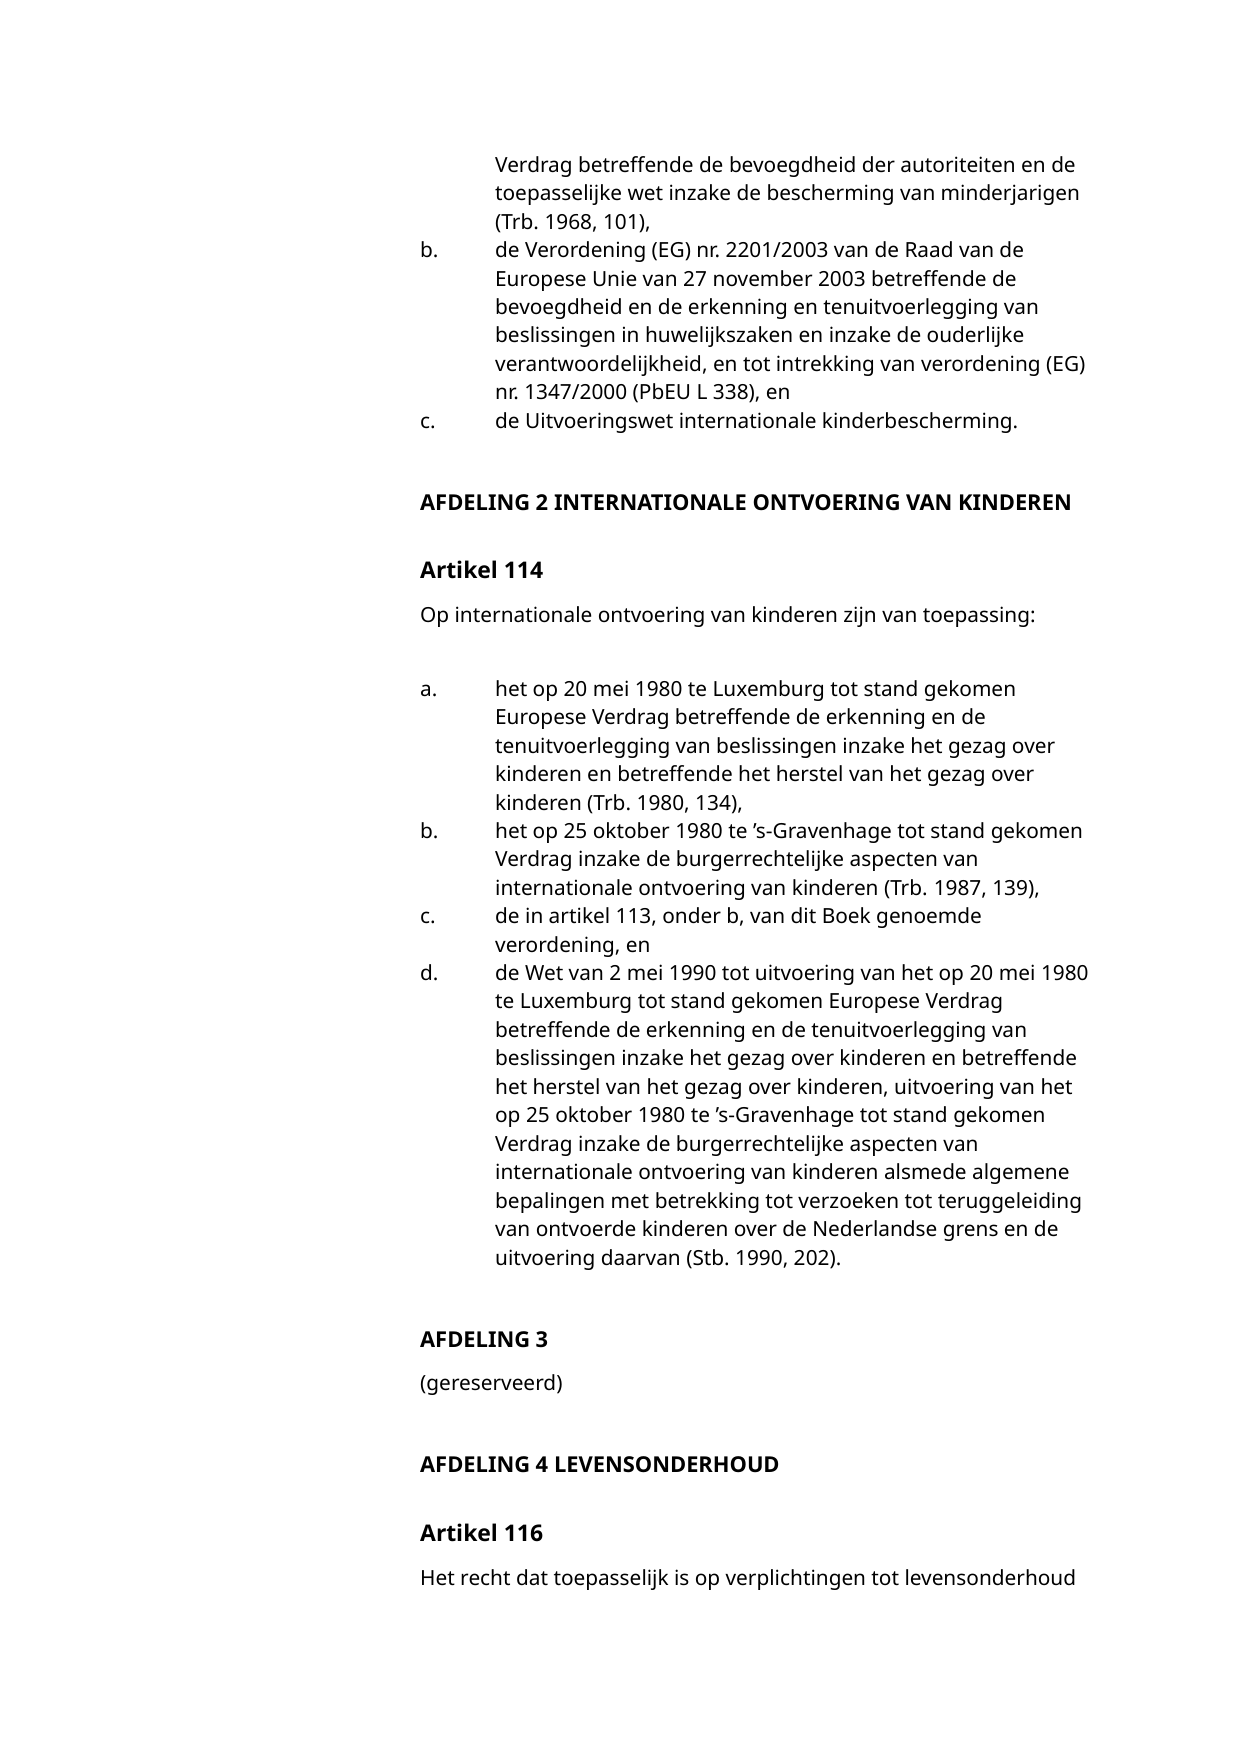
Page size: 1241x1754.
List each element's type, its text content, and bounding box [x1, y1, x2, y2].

list Verdrag betreffende de bevoegdheid der autoriteiten en de toepasselijke wet inzake de bescherming van minderjarigen (Trb. 1968, 101), [420, 150, 1090, 235]
text Het recht dat toepasselijk is op verplichtingen tot levensonderhoud [420, 1563, 1090, 1591]
subtitle AFDELING 3 [420, 1323, 1090, 1353]
subtitle Artikel 116 [420, 1517, 1090, 1548]
list het op 20 mei 1980 te Luxemburg tot stand gekomen Europese Verdrag betreffende de erkenning en de tenuitvoerlegging van beslissingen inzake het gezag over kinderen en betreffende het herstel van het gezag over kinderen (Trb. 1980, 134), [420, 674, 1090, 816]
subtitle AFDELING 2 INTERNATIONALE ONTVOERING VAN KINDEREN [420, 487, 1090, 517]
list de Wet van 2 mei 1990 tot uitvoering van het op 20 mei 1980 te Luxemburg tot stand gekomen Europese Verdrag betreffende de erkenning en de tenuitvoerlegging van beslissingen inzake het gezag over kinderen en betreffende het herstel van het gezag over kinderen, uitvoering van het op 25 oktober 1980 te ’s-Gravenhage tot stand gekomen Verdrag inzake de burgerrechtelijke aspecten van internationale ontvoering van kinderen alsmede algemene bepalingen met betrekking tot verzoeken tot teruggeleiding van ontvoerde kinderen over de Nederlandse grens en de uitvoering daarvan (Stb. 1990, 202). [420, 958, 1090, 1271]
text (gereserveerd) [420, 1368, 1090, 1397]
text Op internationale ontvoering van kinderen zijn van toepassing: [420, 600, 1090, 629]
list het op 25 oktober 1980 te ’s-Gravenhage tot stand gekomen Verdrag inzake de burgerrechtelijke aspecten van internationale ontvoering van kinderen (Trb. 1987, 139), [420, 816, 1090, 901]
subtitle Artikel 114 [420, 554, 1090, 585]
subtitle AFDELING 4 LEVENSONDERHOUD [420, 1449, 1090, 1479]
list de Uitvoeringswet internationale kinderbescherming. [420, 406, 1090, 434]
list de Verordening (EG) nr. 2201/2003 van de Raad van de Europese Unie van 27 november 2003 betreffende de bevoegdheid en de erkenning en tenuitvoerlegging van beslissingen in huwelijkszaken en inzake de ouderlijke verantwoordelijkheid, en tot intrekking van verordening (EG) nr. 1347/2000 (PbEU L 338), en [420, 235, 1090, 406]
list de in artikel 113, onder b, van dit Boek genoemde verordening, en [420, 901, 1090, 958]
